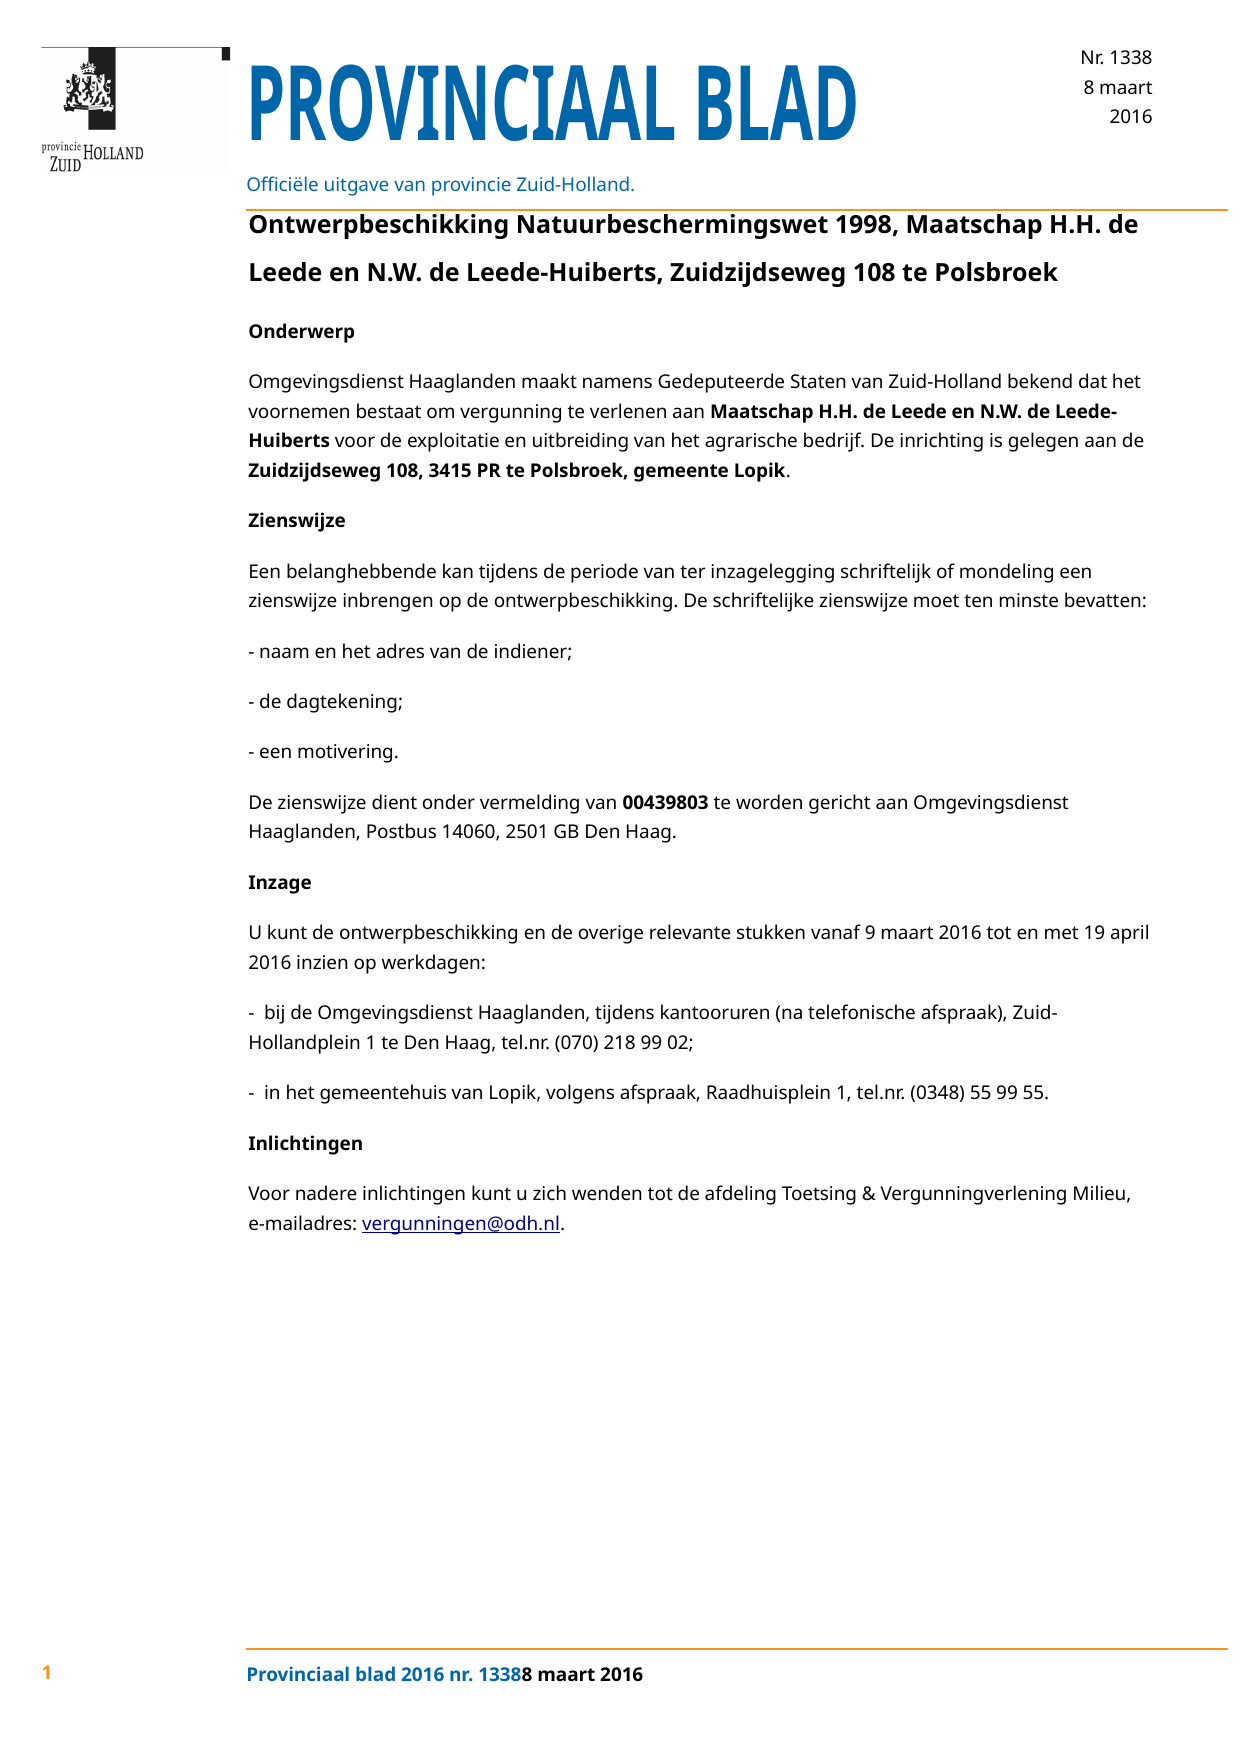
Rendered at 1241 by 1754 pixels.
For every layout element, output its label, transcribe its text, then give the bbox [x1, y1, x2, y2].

text - een motivering. [248, 739, 1152, 764]
text Inzage [248, 869, 1152, 895]
text - in het gemeentehuis van Lopik, volgens afspraak, Raadhuisplein 1, tel.nr. (0348) 55 99 55. [248, 1079, 1152, 1105]
text - bij de Omgevingsdienst Haaglanden, tijdens kantooruren (na telefonische afspraak), Zuid-Hollandplein 1 te Den Haag, tel.nr. (070) 218 99 02; [248, 999, 1152, 1055]
text Inlichtingen [248, 1130, 1152, 1156]
text Omgevingsdienst Haaglanden maakt namens Gedeputeerde Staten van Zuid-Holland bekend dat het voornemen bestaat om vergunning te verlenen aan Maatschap H.H. de Leede en N.W. de Leede-Huiberts voor de exploitatie en uitbreiding van het agrarische bedrijf. De inrichting is gelegen aan de Zuidzijdseweg 108, 3415 PR te Polsbroek, gemeente Lopik. [248, 368, 1152, 483]
text Zienswijze [248, 507, 1152, 533]
text Ontwerpbeschikking Natuurbeschermingswet 1998, Maatschap H.H. de Leede en N.W. de Leede-Huiberts, Zuidzijdseweg 108 te Polsbroek [248, 211, 1152, 288]
picture [41, 47, 231, 172]
text Onderwerp [248, 318, 1152, 344]
text - de dagtekening; [248, 688, 1152, 714]
text Een belanghebbende kan tijdens de periode van ter inzagelegging schriftelijk of mondeling een zienswijze inbrengen op de ontwerpbeschikking. De schriftelijke zienswijze moet ten minste bevatten: [248, 558, 1152, 613]
text Voor nadere inlichtingen kunt u zich wenden tot de afdeling Toetsing & Vergunningverlening Milieu, e-mailadres: vergunningen@odh.nl. [248, 1180, 1152, 1236]
text De zienswijze dient onder vermelding van 00439803 te worden gericht aan Omgevingsdienst Haaglanden, Postbus 14060, 2501 GB Den Haag. [248, 789, 1152, 844]
text - naam en het adres van de indiener; [248, 638, 1152, 664]
text U kunt de ontwerpbeschikking en de overige relevante stukken vanaf 9 maart 2016 tot en met 19 april 2016 inzien op werkdagen: [248, 919, 1152, 975]
